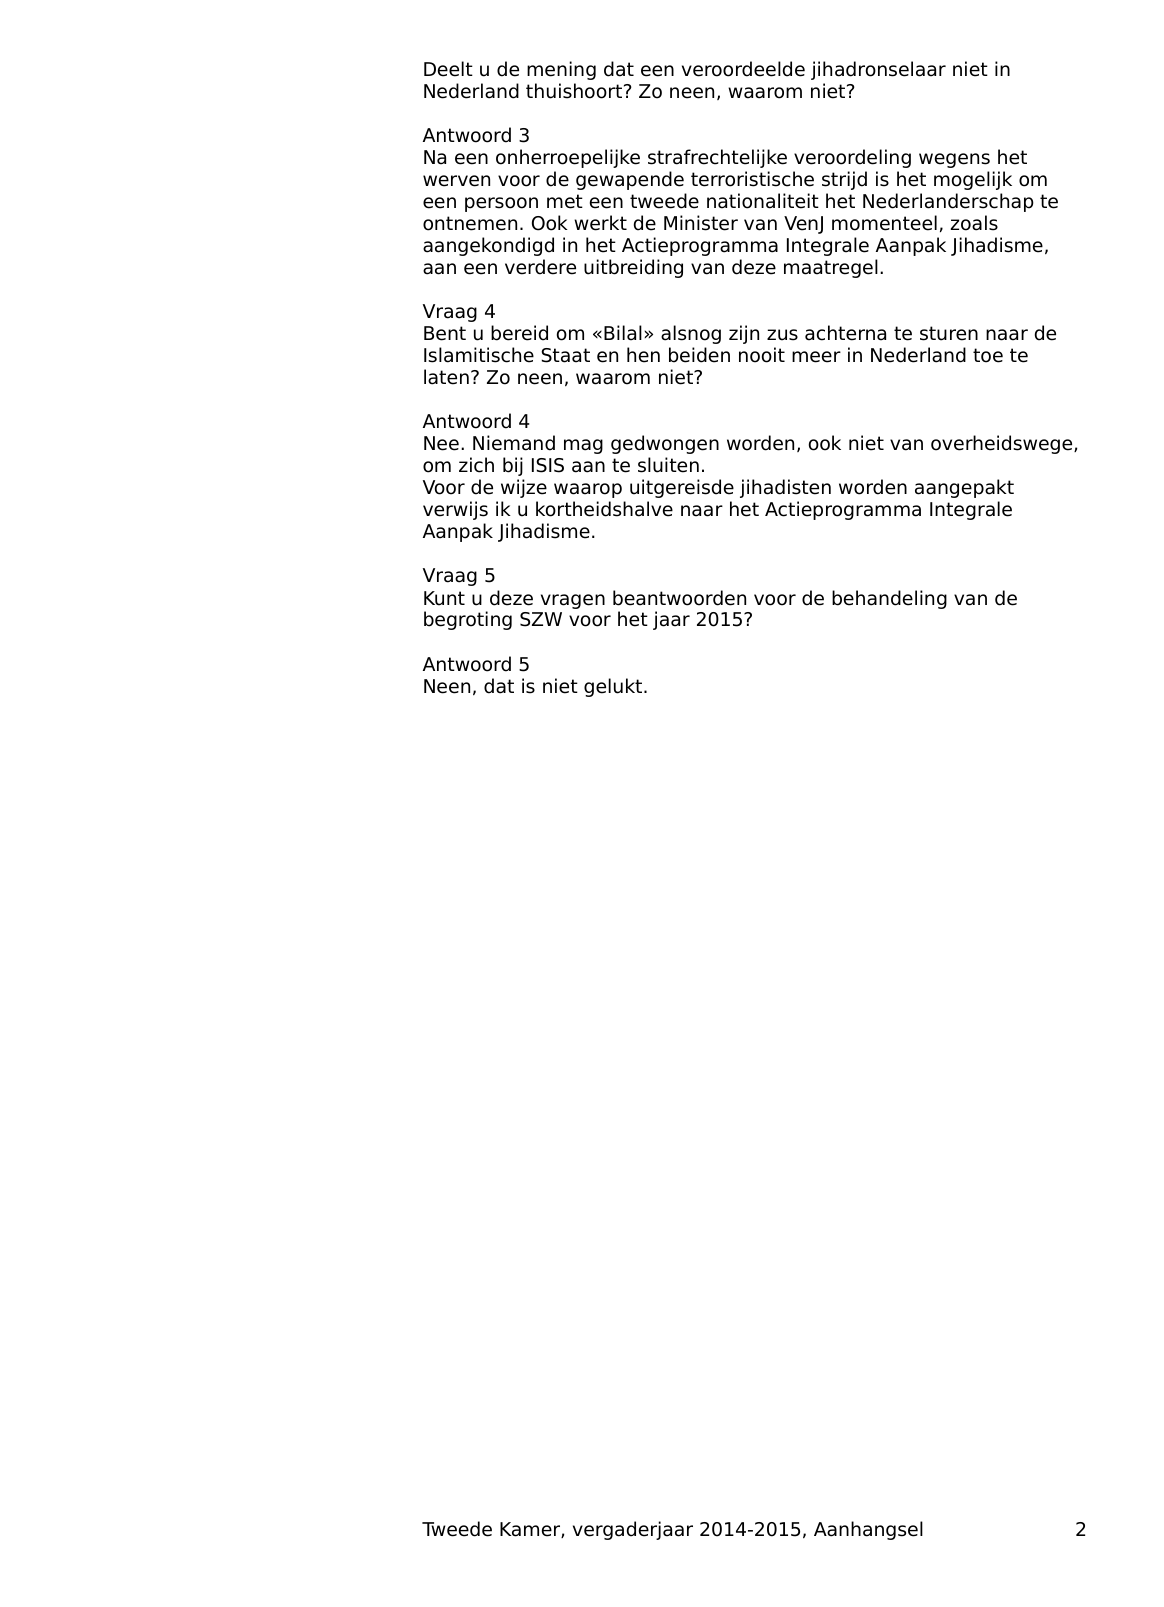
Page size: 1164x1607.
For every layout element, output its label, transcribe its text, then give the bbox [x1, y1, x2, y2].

text Antwoord 3 [422, 125, 1087, 147]
text Vraag 4 [422, 301, 1087, 323]
text Kunt u deze vragen beantwoorden voor de behandeling van de begroting SZW voor het jaar 2015? [422, 587, 1087, 631]
text Nee. Niemand mag gedwongen worden, ook niet van overheidswege, om zich bij ISIS aan te sluiten. [422, 433, 1087, 477]
text Bent u bereid om «Bilal» alsnog zijn zus achterna te sturen naar de Islamitische Staat en hen beiden nooit meer in Nederland toe te laten? Zo neen, waarom niet? [422, 323, 1087, 389]
text Voor de wijze waarop uitgereisde jihadisten worden aangepakt verwijs ik u kortheidshalve naar het Actieprogramma Integrale Aanpak Jihadisme. [422, 477, 1087, 543]
text Neen, dat is niet gelukt. [422, 676, 1087, 697]
text Antwoord 5 [422, 653, 1087, 676]
text Vraag 5 [422, 565, 1087, 587]
text Na een onherroepelijke strafrechtelijke veroordeling wegens het werven voor de gewapende terroristische strijd is het mogelijk om een persoon met een tweede nationaliteit het Nederlanderschap te ontnemen. Ook werkt de Minister van VenJ momenteel, zoals aangekondigd in het Actieprogramma Integrale Aanpak Jihadisme, aan een verdere uitbreiding van deze maatregel. [422, 147, 1087, 279]
text Antwoord 4 [422, 411, 1087, 433]
text Deelt u de mening dat een veroordeelde jihadronselaar niet in Nederland thuishoort? Zo neen, waarom niet? [422, 59, 1087, 103]
